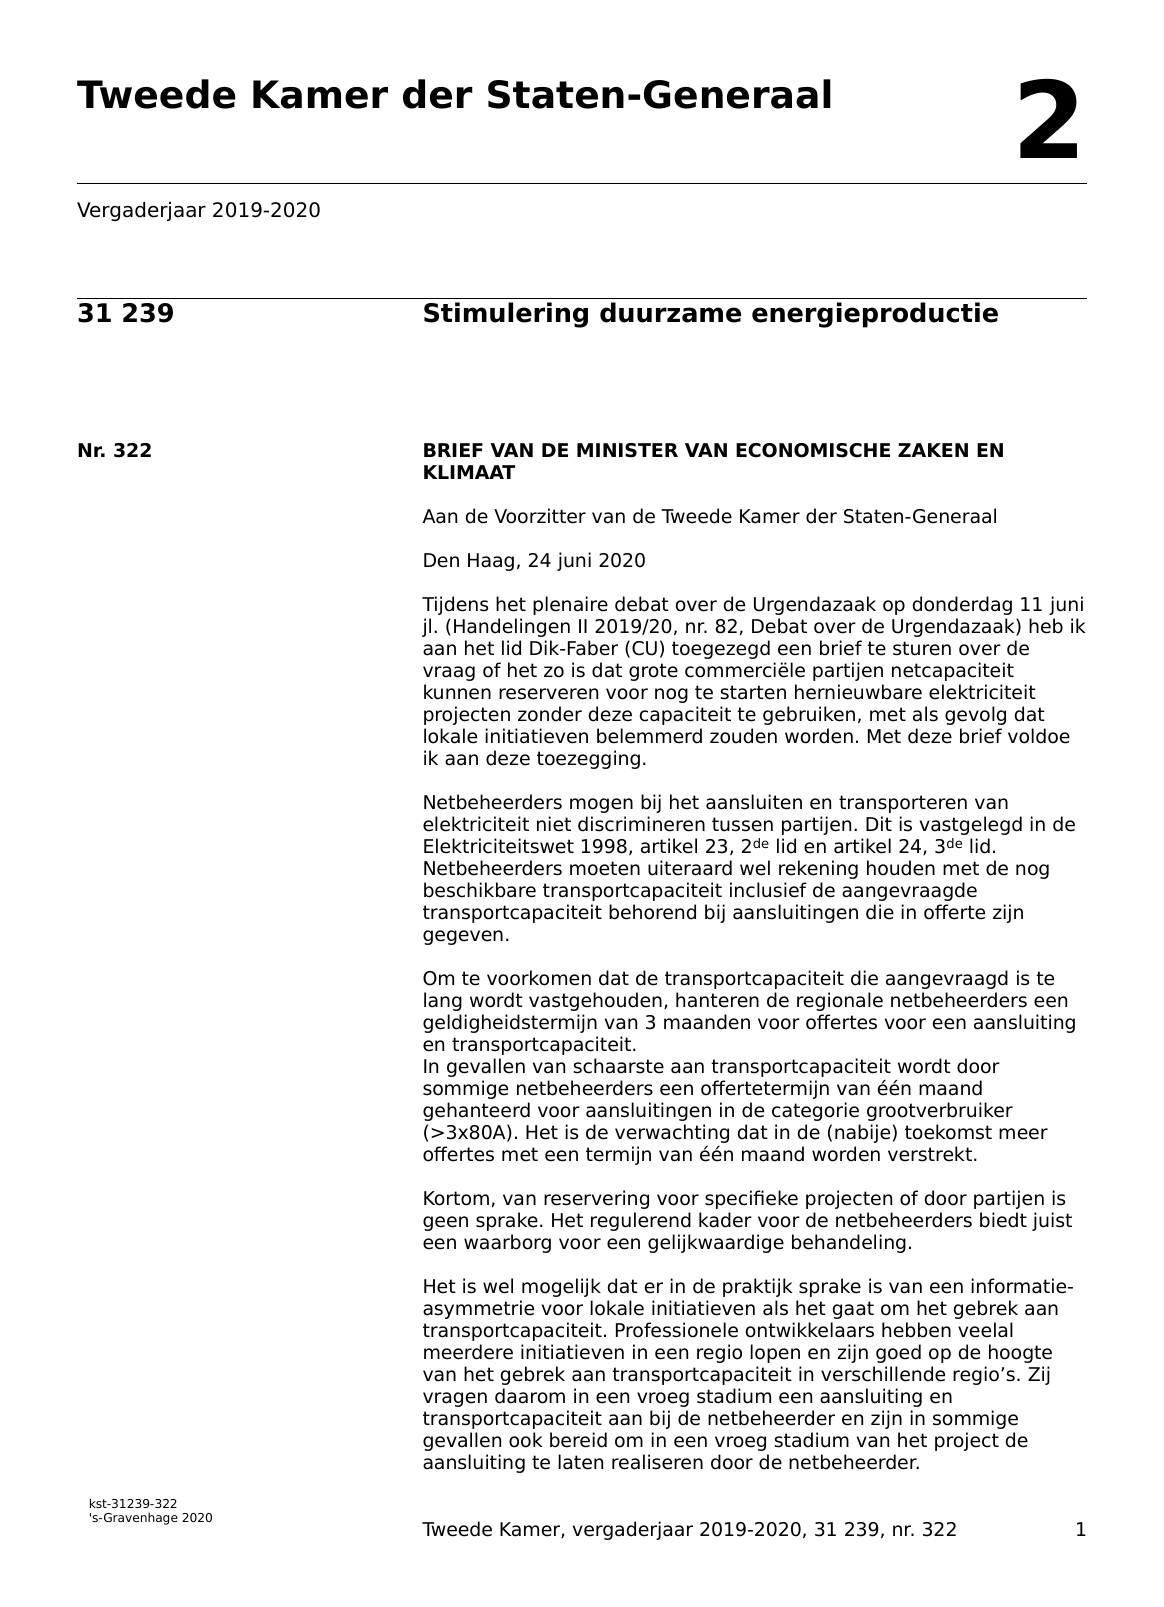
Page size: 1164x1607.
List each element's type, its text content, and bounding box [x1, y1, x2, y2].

table_header 2 [886, 59, 1087, 183]
subtitle Nr. 322 BRIEF VAN DE MINISTER VAN ECONOMISCHE ZAKEN EN KLIMAAT [77, 440, 1087, 484]
text Kortom, van reservering voor specifieke projecten of door partijen is geen sprake. Het regulerend kader voor de netbeheerders biedt juist een waarborg voor een gelijkwaardige behandeling. [422, 1188, 1087, 1254]
text Tijdens het plenaire debat over de Urgendazaak op donderdag 11 juni jl. (Handelingen II 2019/20, nr. 82, Debat over de Urgendazaak) heb ik aan het lid Dik-Faber (CU) toegezegd een brief te sturen over de vraag of het zo is dat grote commerciële partijen netcapaciteit kunnen reserveren voor nog te starten hernieuwbare elektriciteit projecten zonder deze capaciteit te gebruiken, met als gevolg dat lokale initiatieven belemmerd zouden worden. Met deze brief voldoe ik aan deze toezegging. [422, 594, 1087, 770]
subtitle 31 239 Stimulering duurzame energieproductie [77, 299, 1087, 329]
text Het is wel mogelijk dat er in de praktijk sprake is van een informatie-asymmetrie voor lokale initiatieven als het gaat om het gebrek aan transportcapaciteit. Professionele ontwikkelaars hebben veelal meerdere initiatieven in een regio lopen en zijn goed op de hoogte van het gebrek aan transportcapaciteit in verschillende regio’s. Zij vragen daarom in een vroeg stadium een aansluiting en transportcapaciteit aan bij de netbeheerder en zijn in sommige gevallen ook bereid om in een vroeg stadium van het project de aansluiting te laten realiseren door de netbeheerder. [422, 1276, 1087, 1474]
text kst-31239-322 [88, 1497, 323, 1511]
text Netbeheerders mogen bij het aansluiten en transporteren van elektriciteit niet discrimineren tussen partijen. Dit is vastgelegd in de Elektriciteitswet 1998, artikel 23, 2de lid en artikel 24, 3de lid. Netbeheerders moeten uiteraard wel rekening houden met de nog beschikbare transportcapaciteit inclusief de aangevraagde transportcapaciteit behorend bij aansluitingen die in offerte zijn gegeven. [422, 792, 1087, 946]
text In gevallen van schaarste aan transportcapaciteit wordt door sommige netbeheerders een offertetermijn van één maand gehanteerd voor aansluitingen in de categorie grootverbruiker (>3x80A). Het is de verwachting dat in de (nabije) toekomst meer offertes met een termijn van één maand worden verstrekt. [422, 1056, 1087, 1166]
table_header Tweede Kamer der Staten-Generaal [77, 59, 886, 183]
text Om te voorkomen dat de transportcapaciteit die aangevraagd is te lang wordt vastgehouden, hanteren de regionale netbeheerders een geldigheidstermijn van 3 maanden voor offertes voor een aansluiting en transportcapaciteit. [422, 968, 1087, 1056]
text 's-Gravenhage 2020 [88, 1511, 323, 1525]
text Aan de Voorzitter van de Tweede Kamer der Staten-Generaal [422, 506, 1087, 528]
table_cell Vergaderjaar 2019-2020 [77, 184, 1087, 298]
text Den Haag, 24 juni 2020 [422, 550, 1087, 572]
